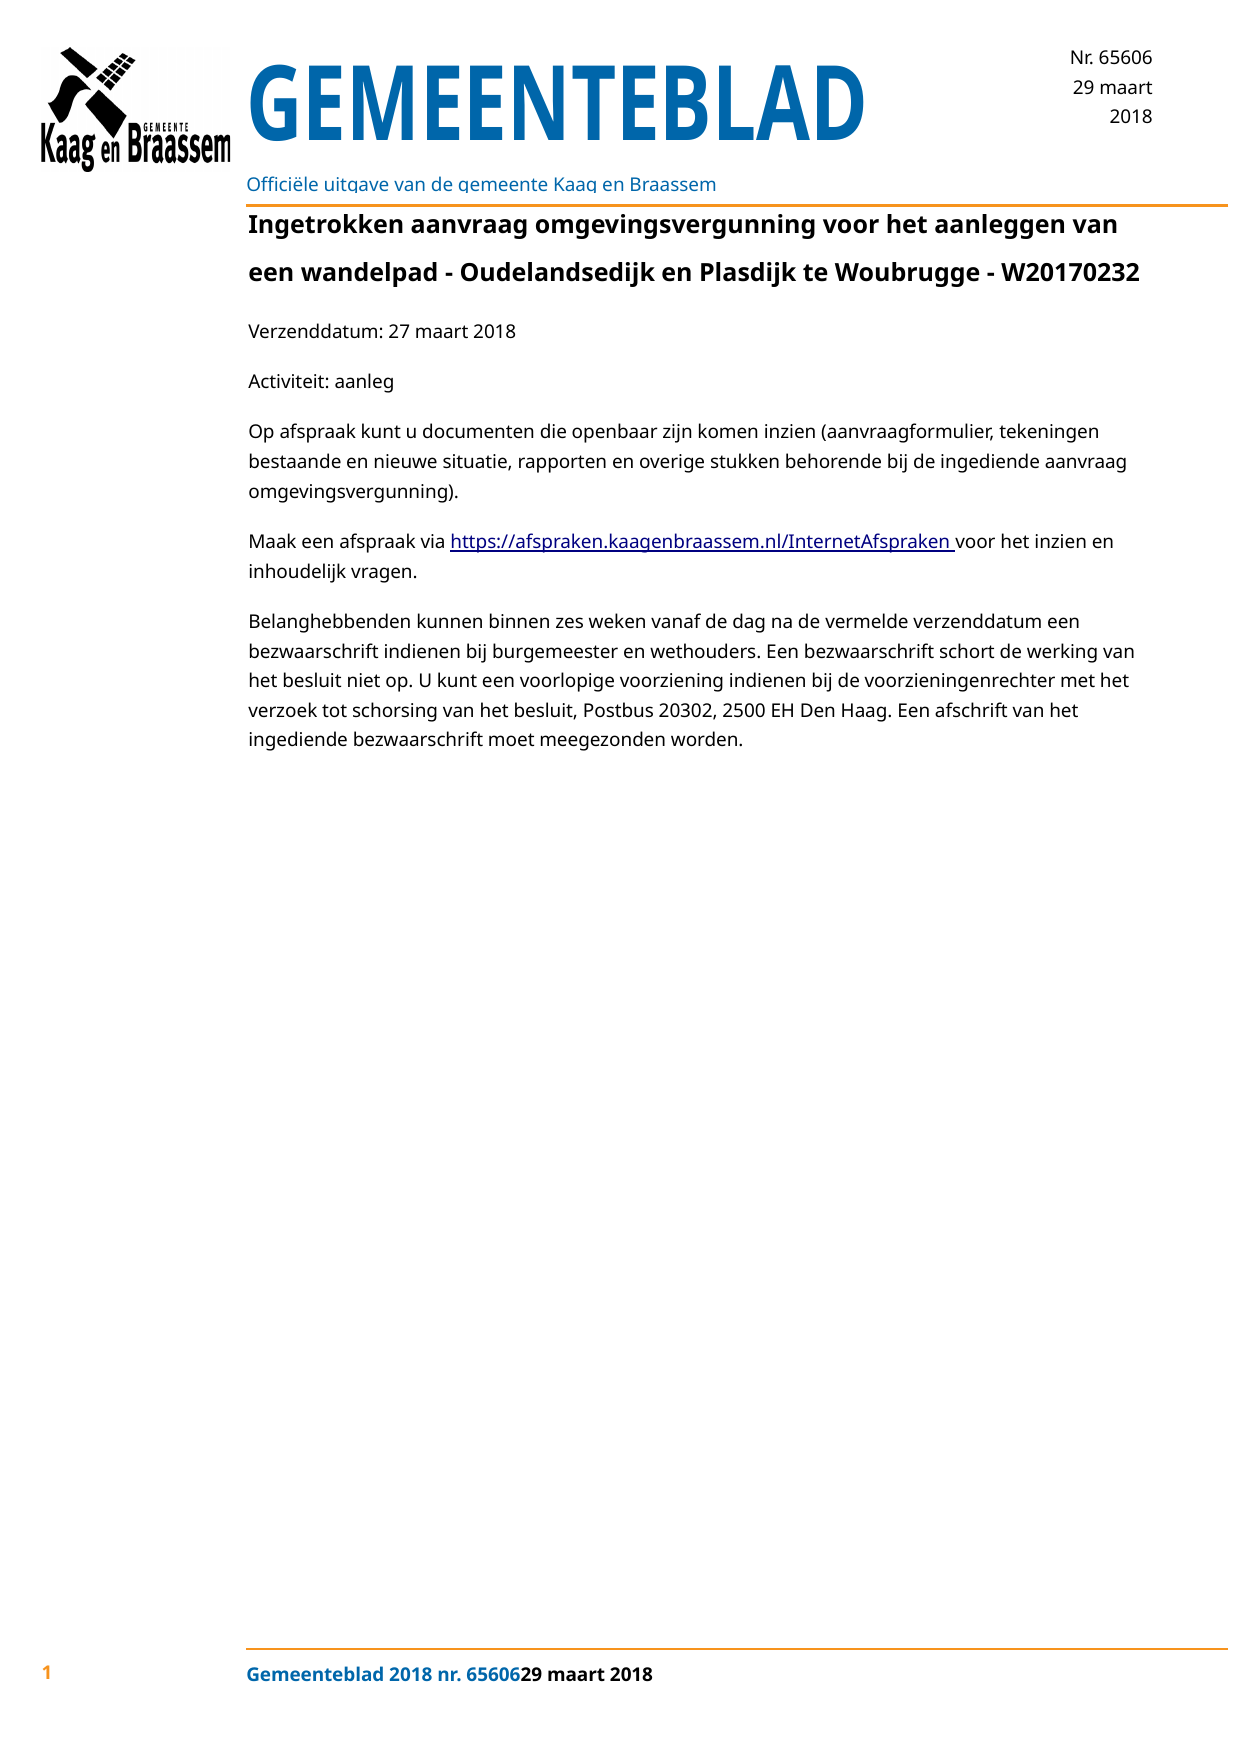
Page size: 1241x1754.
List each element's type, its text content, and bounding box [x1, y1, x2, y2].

text Maak een afspraak via https://afspraken.kaagenbraassem.nl/InternetAfspraken voor het inzien en inhoudelijk vragen. [248, 528, 1152, 584]
text Ingetrokken aanvraag omgevingsvergunning voor het aanleggen van een wandelpad - Oudelandsedijk en Plasdijk te Woubrugge - W20170232 [248, 207, 1152, 288]
picture [41, 47, 231, 172]
text Belanghebbenden kunnen binnen zes weken vanaf de dag na de vermelde verzenddatum een bezwaarschrift indienen bij burgemeester en wethouders. Een bezwaarschrift schort de werking van het besluit niet op. U kunt een voorlopige voorziening indienen bij de voorzieningenrechter met het verzoek tot schorsing van het besluit, Postbus 20302, 2500 EH Den Haag. Een afschrift van het ingediende bezwaarschrift moet meegezonden worden. [248, 608, 1152, 752]
text Op afspraak kunt u documenten die openbaar zijn komen inzien (aanvraagformulier, tekeningen bestaande en nieuwe situatie, rapporten en overige stukken behorende bij de ingediende aanvraag omgevingsvergunning). [248, 419, 1152, 504]
text Verzenddatum: 27 maart 2018 [248, 318, 1152, 344]
text Activiteit: aanleg [248, 368, 1152, 394]
